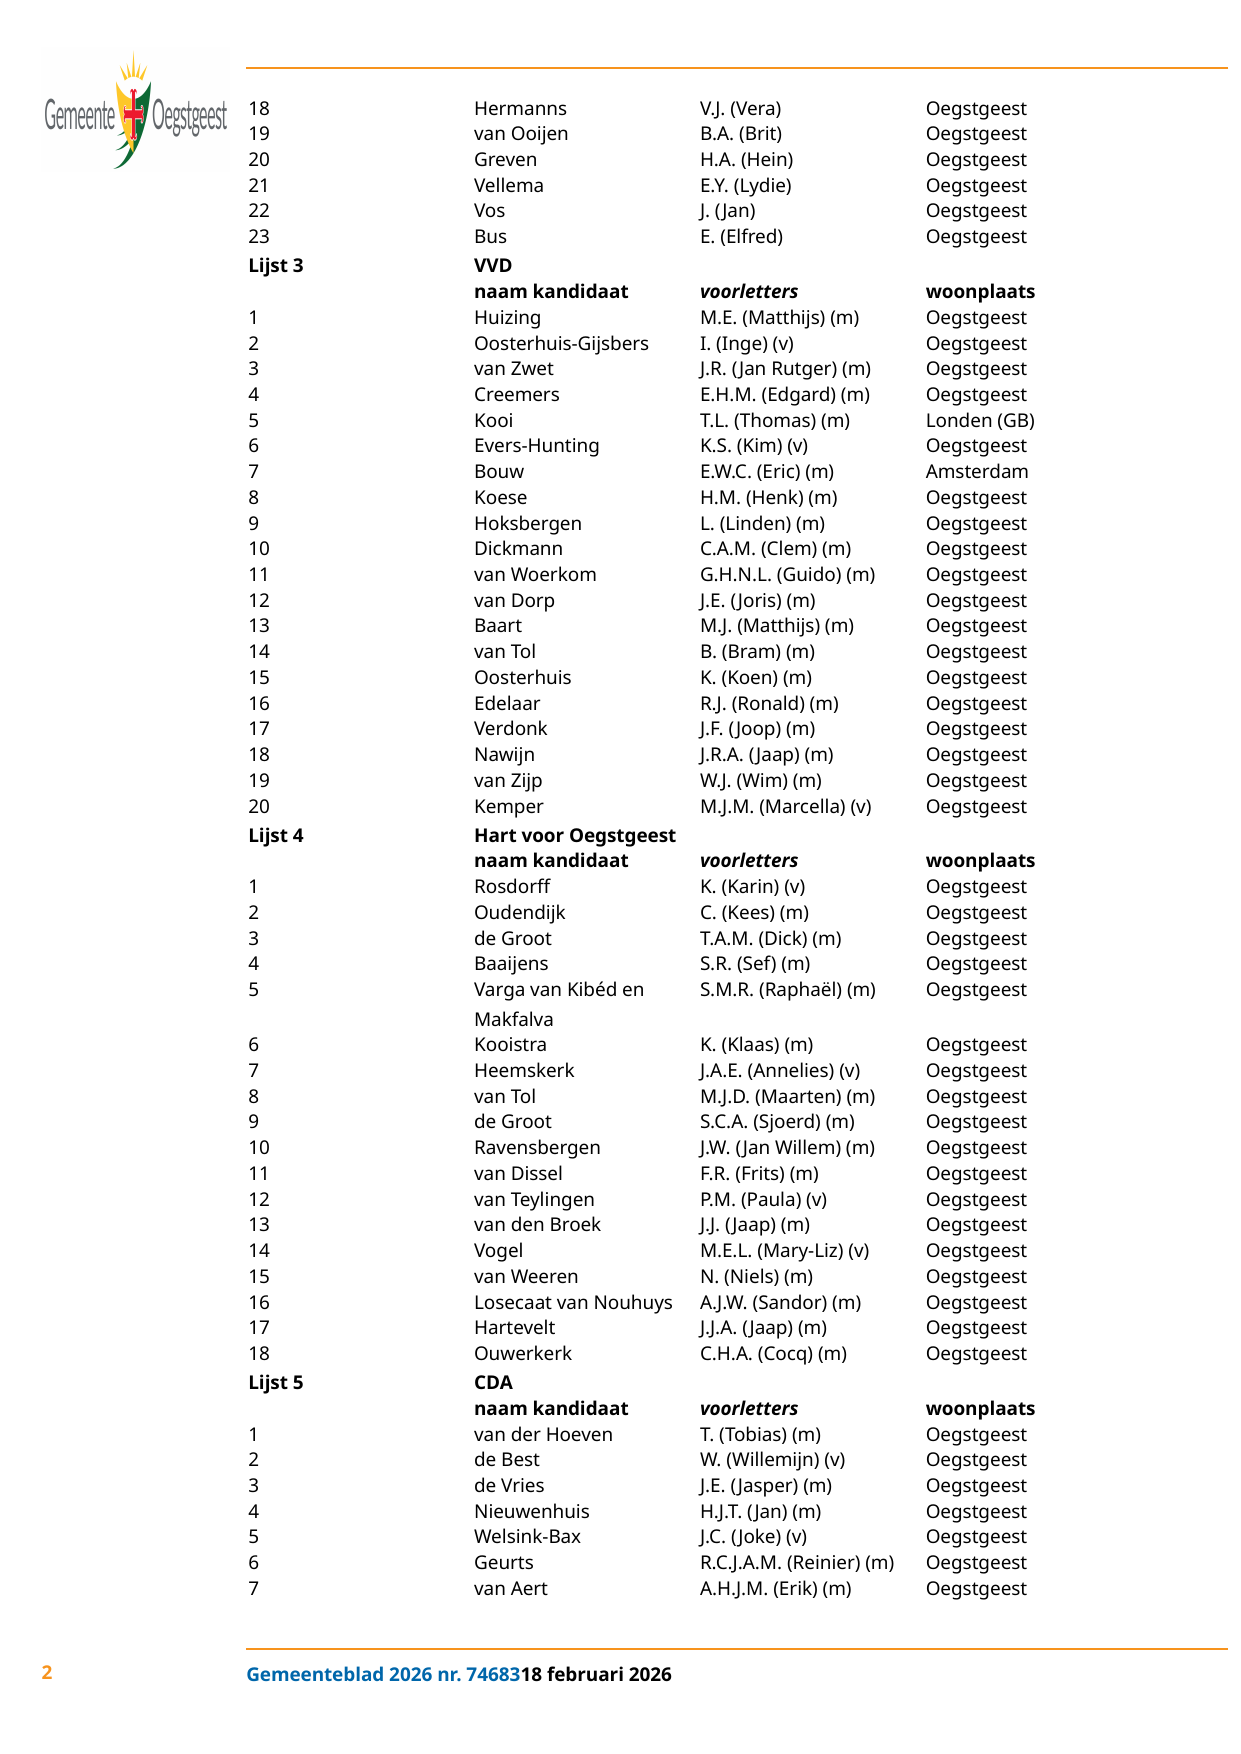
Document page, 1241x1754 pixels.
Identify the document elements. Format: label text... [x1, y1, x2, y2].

table_cell Geurts [474, 1550, 700, 1575]
table_header CDA [474, 1369, 700, 1395]
table_header [926, 1369, 1152, 1395]
table_cell 6 [248, 1032, 474, 1057]
table_cell 7 [248, 458, 474, 484]
table_cell Oegstgeest [926, 536, 1152, 561]
table_cell A.J.W. (Sandor) (m) [700, 1289, 926, 1314]
table_cell Oegstgeest [926, 1340, 1152, 1366]
table_cell de Groot [474, 925, 700, 951]
table_cell S.M.R. (Raphaël) (m) [700, 976, 926, 1032]
table_cell W.J. (Wim) (m) [700, 767, 926, 793]
table_cell K. (Klaas) (m) [700, 1032, 926, 1057]
table_cell naam kandidaat [474, 278, 700, 304]
table_cell J.J. (Jaap) (m) [700, 1212, 926, 1237]
table_cell 11 [248, 561, 474, 587]
table_cell Nieuwenhuis [474, 1498, 700, 1524]
table_cell Oegstgeest [926, 793, 1152, 818]
table_cell Bus [474, 224, 700, 249]
table_cell Hartevelt [474, 1315, 700, 1340]
table_cell Oegstgeest [926, 146, 1152, 172]
table_cell S.R. (Sef) (m) [700, 951, 926, 976]
table_cell Oegstgeest [926, 121, 1152, 146]
table_cell voorletters [700, 1395, 926, 1421]
table_cell Oegstgeest [926, 1447, 1152, 1472]
table_cell Londen (GB) [926, 407, 1152, 433]
table_cell 6 [248, 1550, 474, 1575]
table_cell J.R.A. (Jaap) (m) [700, 741, 926, 767]
table_cell J.J.A. (Jaap) (m) [700, 1315, 926, 1340]
table_cell Greven [474, 146, 700, 172]
table_cell woonplaats [926, 848, 1152, 873]
table_cell Oegstgeest [926, 355, 1152, 381]
table_cell Oegstgeest [926, 1263, 1152, 1289]
table_cell 17 [248, 1315, 474, 1340]
table_cell M.J.M. (Marcella) (v) [700, 793, 926, 818]
table_cell 11 [248, 1160, 474, 1186]
table_cell C.H.A. (Cocq) (m) [700, 1340, 926, 1366]
table_cell Oegstgeest [926, 1109, 1152, 1134]
table_cell H.M. (Henk) (m) [700, 484, 926, 510]
table_cell Oegstgeest [926, 172, 1152, 198]
table_cell J.F. (Joop) (m) [700, 716, 926, 741]
table_cell M.E. (Matthijs) (m) [700, 304, 926, 330]
table_cell 8 [248, 484, 474, 510]
table_cell 18 [248, 95, 474, 121]
table_cell Oegstgeest [926, 1083, 1152, 1109]
table_cell 7 [248, 1057, 474, 1083]
table_cell J.A.E. (Annelies) (v) [700, 1057, 926, 1083]
table_cell Oegstgeest [926, 873, 1152, 899]
table_cell A.H.J.M. (Erik) (m) [700, 1575, 926, 1601]
table_cell L. (Linden) (m) [700, 510, 926, 536]
table_cell 19 [248, 767, 474, 793]
table_cell 18 [248, 741, 474, 767]
table_cell Oegstgeest [926, 613, 1152, 638]
table_cell van Zijp [474, 767, 700, 793]
table_cell Kooistra [474, 1032, 700, 1057]
table_cell Oegstgeest [926, 1032, 1152, 1057]
table_cell Dickmann [474, 536, 700, 561]
table_cell I. (Inge) (v) [700, 330, 926, 355]
table_header Hart voor Oegstgeest [474, 822, 700, 848]
table_cell 4 [248, 1498, 474, 1524]
table_cell Nawijn [474, 741, 700, 767]
table_cell Oegstgeest [926, 1289, 1152, 1314]
table_cell J.R. (Jan Rutger) (m) [700, 355, 926, 381]
table_cell woonplaats [926, 1395, 1152, 1421]
table_cell 19 [248, 121, 474, 146]
table_cell 23 [248, 224, 474, 249]
table_cell Oegstgeest [926, 767, 1152, 793]
table_cell voorletters [700, 848, 926, 873]
table_cell voorletters [700, 278, 926, 304]
table_cell Oegstgeest [926, 1315, 1152, 1340]
table_cell 2 [248, 899, 474, 925]
table_cell Kooi [474, 407, 700, 433]
table_cell K.S. (Kim) (v) [700, 433, 926, 458]
table_cell de Groot [474, 1109, 700, 1134]
table_cell van Dorp [474, 587, 700, 613]
table_cell J.W. (Jan Willem) (m) [700, 1135, 926, 1160]
table_cell 22 [248, 198, 474, 223]
table_cell T. (Tobias) (m) [700, 1421, 926, 1447]
table_cell 3 [248, 355, 474, 381]
table_cell Oegstgeest [926, 741, 1152, 767]
table_cell 17 [248, 716, 474, 741]
table_cell K. (Koen) (m) [700, 664, 926, 690]
table_cell Creemers [474, 381, 700, 407]
table_cell P.M. (Paula) (v) [700, 1186, 926, 1212]
table_cell Baaijens [474, 951, 700, 976]
table_cell 4 [248, 381, 474, 407]
table_cell van Teylingen [474, 1186, 700, 1212]
table_cell Oegstgeest [926, 1057, 1152, 1083]
picture [41, 47, 231, 172]
table_cell J.E. (Joris) (m) [700, 587, 926, 613]
table_cell Oegstgeest [926, 976, 1152, 1032]
table_header [700, 822, 926, 848]
table_cell van Weeren [474, 1263, 700, 1289]
table_cell Oegstgeest [926, 95, 1152, 121]
table_cell Oegstgeest [926, 1186, 1152, 1212]
table_cell B.A. (Brit) [700, 121, 926, 146]
table_cell [248, 278, 474, 304]
table_header [700, 253, 926, 278]
table_cell 5 [248, 976, 474, 1032]
table_cell Oegstgeest [926, 664, 1152, 690]
table_cell van Ooijen [474, 121, 700, 146]
table_cell 3 [248, 1472, 474, 1498]
table_cell 10 [248, 536, 474, 561]
table_cell Losecaat van Nouhuys [474, 1289, 700, 1314]
table_header [926, 822, 1152, 848]
table_cell van Zwet [474, 355, 700, 381]
table_cell Oegstgeest [926, 330, 1152, 355]
table_cell J.E. (Jasper) (m) [700, 1472, 926, 1498]
table_cell N. (Niels) (m) [700, 1263, 926, 1289]
table_cell Amsterdam [926, 458, 1152, 484]
table_cell Welsink-Bax [474, 1524, 700, 1549]
table_cell Oegstgeest [926, 381, 1152, 407]
table_cell Vogel [474, 1238, 700, 1263]
table_cell 9 [248, 1109, 474, 1134]
table_cell 8 [248, 1083, 474, 1109]
table_cell van Woerkom [474, 561, 700, 587]
table_cell 1 [248, 873, 474, 899]
table_cell E.H.M. (Edgard) (m) [700, 381, 926, 407]
table_cell Oegstgeest [926, 1212, 1152, 1237]
table_cell Oegstgeest [926, 951, 1152, 976]
table_cell 1 [248, 304, 474, 330]
table_cell 4 [248, 951, 474, 976]
table_cell Oosterhuis [474, 664, 700, 690]
table_cell Oegstgeest [926, 1160, 1152, 1186]
table_cell 16 [248, 1289, 474, 1314]
table_cell 3 [248, 925, 474, 951]
table_cell Varga van Kibéd en Makfalva [474, 976, 700, 1032]
table_cell Oegstgeest [926, 224, 1152, 249]
table_cell Oegstgeest [926, 304, 1152, 330]
table_cell van Tol [474, 1083, 700, 1109]
table_cell Oegstgeest [926, 1238, 1152, 1263]
table_cell Heemskerk [474, 1057, 700, 1083]
table_cell V.J. (Vera) [700, 95, 926, 121]
table_cell 12 [248, 587, 474, 613]
table_cell Oegstgeest [926, 1550, 1152, 1575]
table_cell 20 [248, 793, 474, 818]
table_cell 13 [248, 613, 474, 638]
table_cell 14 [248, 1238, 474, 1263]
table_cell Huizing [474, 304, 700, 330]
table_cell Oegstgeest [926, 1421, 1152, 1447]
table_cell Hermanns [474, 95, 700, 121]
table_cell Edelaar [474, 690, 700, 716]
table_cell 14 [248, 639, 474, 664]
table_cell Ouwerkerk [474, 1340, 700, 1366]
table_cell M.J. (Matthijs) (m) [700, 613, 926, 638]
table_cell Baart [474, 613, 700, 638]
table_cell W. (Willemijn) (v) [700, 1447, 926, 1472]
table_cell H.A. (Hein) [700, 146, 926, 172]
table_cell M.J.D. (Maarten) (m) [700, 1083, 926, 1109]
table_cell Oegstgeest [926, 433, 1152, 458]
table_header VVD [474, 253, 700, 278]
table_header [926, 253, 1152, 278]
table_cell Oosterhuis-Gijsbers [474, 330, 700, 355]
table_cell Oegstgeest [926, 510, 1152, 536]
table_cell Oegstgeest [926, 716, 1152, 741]
table_cell van den Broek [474, 1212, 700, 1237]
table_cell B. (Bram) (m) [700, 639, 926, 664]
table_cell Oegstgeest [926, 587, 1152, 613]
table_cell H.J.T. (Jan) (m) [700, 1498, 926, 1524]
table_cell 15 [248, 1263, 474, 1289]
table_cell Oegstgeest [926, 1498, 1152, 1524]
table_cell 20 [248, 146, 474, 172]
table_cell Oegstgeest [926, 1472, 1152, 1498]
table_cell 7 [248, 1575, 474, 1601]
table_cell Kemper [474, 793, 700, 818]
table_cell 21 [248, 172, 474, 198]
table_cell de Best [474, 1447, 700, 1472]
table_cell Bouw [474, 458, 700, 484]
table_cell 16 [248, 690, 474, 716]
table_cell Oegstgeest [926, 1575, 1152, 1601]
table_cell 12 [248, 1186, 474, 1212]
table_cell woonplaats [926, 278, 1152, 304]
table_cell T.A.M. (Dick) (m) [700, 925, 926, 951]
table_cell 15 [248, 664, 474, 690]
table_cell Oegstgeest [926, 561, 1152, 587]
table_cell Ravensbergen [474, 1135, 700, 1160]
table_cell T.L. (Thomas) (m) [700, 407, 926, 433]
table_header Lijst 5 [248, 1369, 474, 1395]
table_header Lijst 4 [248, 822, 474, 848]
table_cell naam kandidaat [474, 1395, 700, 1421]
table_cell van Aert [474, 1575, 700, 1601]
table_cell 6 [248, 433, 474, 458]
table_cell naam kandidaat [474, 848, 700, 873]
table_cell Koese [474, 484, 700, 510]
table_cell 2 [248, 330, 474, 355]
table_cell 5 [248, 407, 474, 433]
table_cell [248, 848, 474, 873]
table_cell C. (Kees) (m) [700, 899, 926, 925]
table_cell 18 [248, 1340, 474, 1366]
table_cell M.E.L. (Mary-Liz) (v) [700, 1238, 926, 1263]
table_cell E.W.C. (Eric) (m) [700, 458, 926, 484]
table_cell 5 [248, 1524, 474, 1549]
table_cell Vos [474, 198, 700, 223]
table_cell van Tol [474, 639, 700, 664]
table_cell Oegstgeest [926, 925, 1152, 951]
table_cell J.C. (Joke) (v) [700, 1524, 926, 1549]
table_cell Rosdorff [474, 873, 700, 899]
table_cell 10 [248, 1135, 474, 1160]
table_cell Oegstgeest [926, 484, 1152, 510]
table_cell K. (Karin) (v) [700, 873, 926, 899]
table_cell 13 [248, 1212, 474, 1237]
table_cell 1 [248, 1421, 474, 1447]
table_cell Vellema [474, 172, 700, 198]
table_cell E. (Elfred) [700, 224, 926, 249]
table_cell van Dissel [474, 1160, 700, 1186]
table_cell [248, 1395, 474, 1421]
table_cell Oegstgeest [926, 639, 1152, 664]
table_cell Oegstgeest [926, 690, 1152, 716]
table_cell Hoksbergen [474, 510, 700, 536]
table_cell 9 [248, 510, 474, 536]
table_header [700, 1369, 926, 1395]
table_cell C.A.M. (Clem) (m) [700, 536, 926, 561]
table_cell Verdonk [474, 716, 700, 741]
table_cell Oudendijk [474, 899, 700, 925]
table_header Lijst 3 [248, 253, 474, 278]
table_cell 2 [248, 1447, 474, 1472]
table_cell de Vries [474, 1472, 700, 1498]
table_cell Evers-Hunting [474, 433, 700, 458]
table_cell R.C.J.A.M. (Reinier) (m) [700, 1550, 926, 1575]
table_cell J. (Jan) [700, 198, 926, 223]
table_cell Oegstgeest [926, 899, 1152, 925]
table_cell E.Y. (Lydie) [700, 172, 926, 198]
table_cell G.H.N.L. (Guido) (m) [700, 561, 926, 587]
table_cell Oegstgeest [926, 198, 1152, 223]
table_cell R.J. (Ronald) (m) [700, 690, 926, 716]
table_cell S.C.A. (Sjoerd) (m) [700, 1109, 926, 1134]
table_cell Oegstgeest [926, 1524, 1152, 1549]
table_cell van der Hoeven [474, 1421, 700, 1447]
table_cell Oegstgeest [926, 1135, 1152, 1160]
table_cell F.R. (Frits) (m) [700, 1160, 926, 1186]
